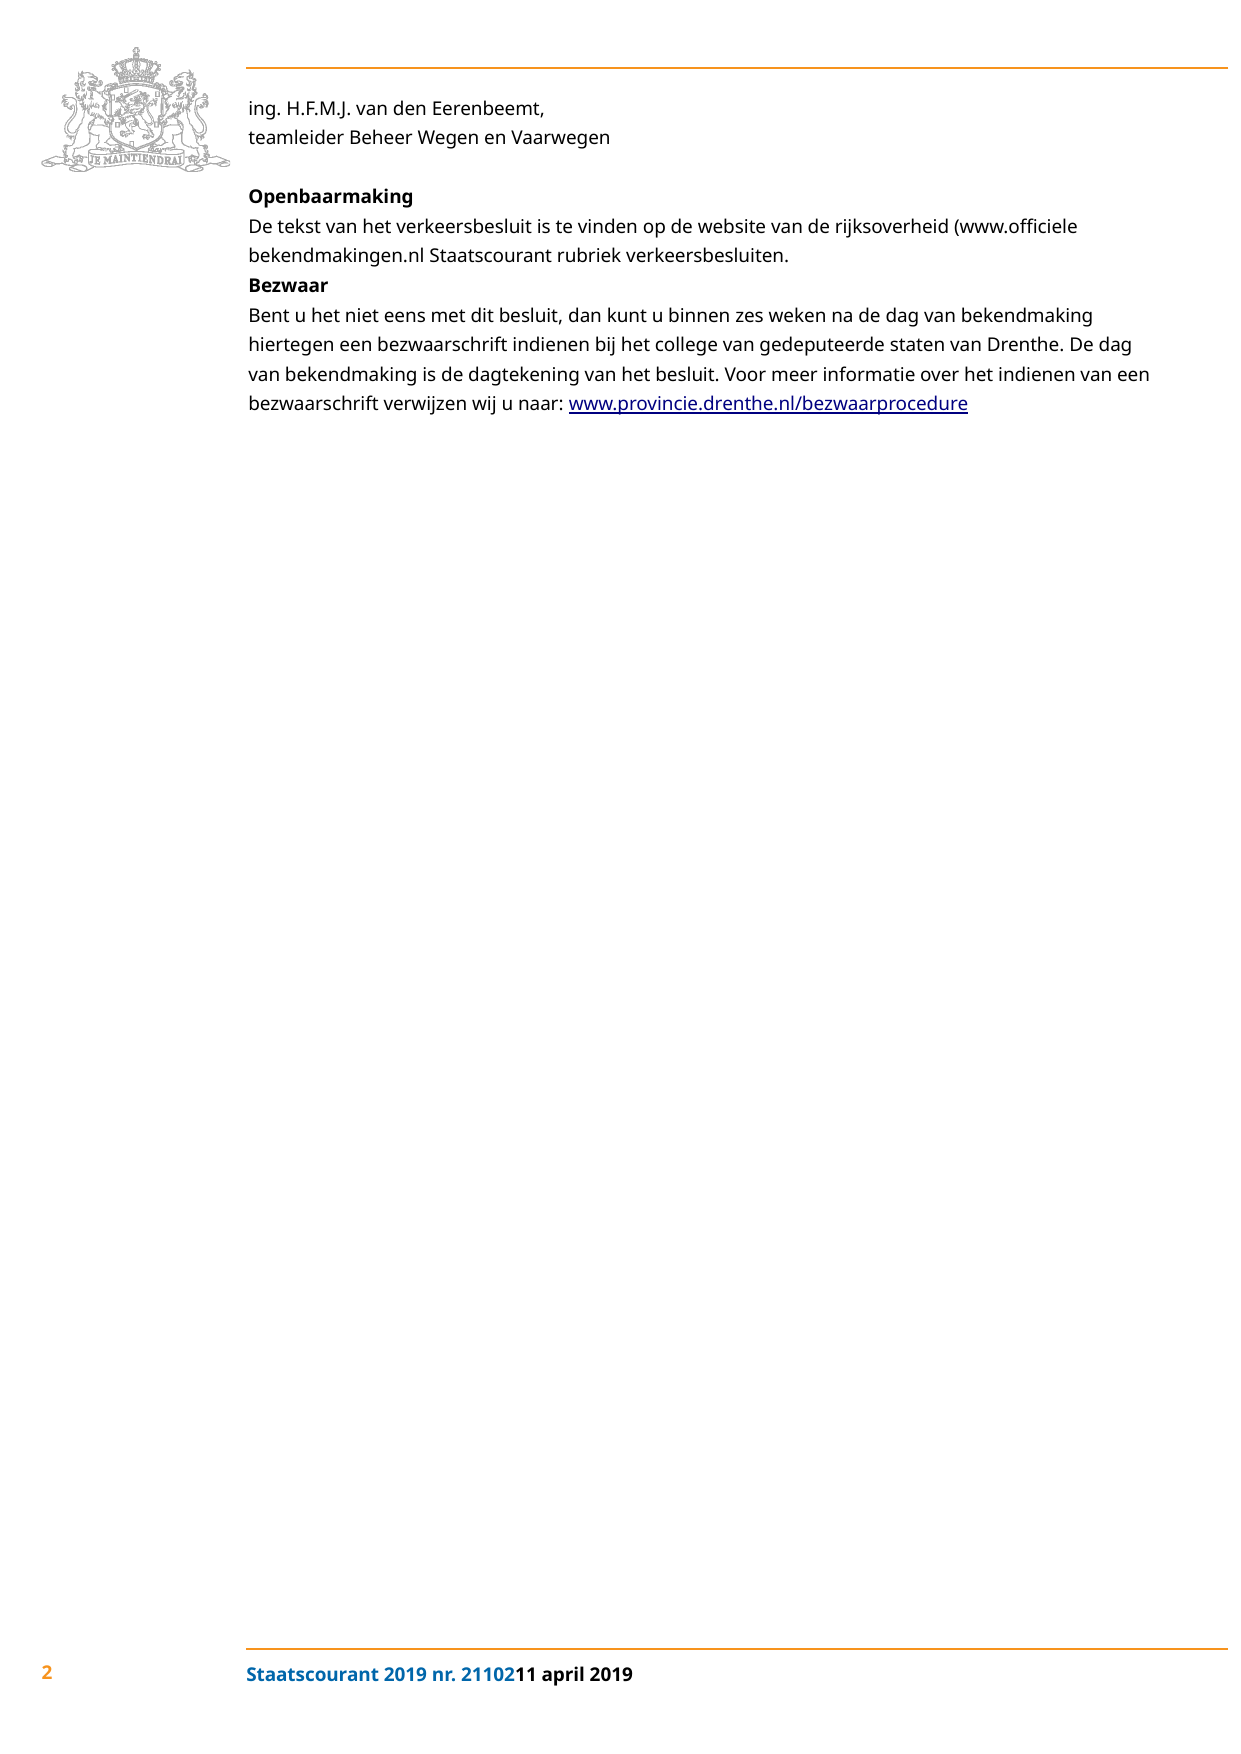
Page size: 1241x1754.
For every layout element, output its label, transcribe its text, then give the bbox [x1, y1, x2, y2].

text teamleider Beheer Wegen en Vaarwegen [248, 124, 1152, 150]
text Bezwaar [248, 272, 1152, 298]
text Openbaarmaking [248, 183, 1152, 209]
text Bent u het niet eens met dit besluit, dan kunt u binnen zes weken na de dag van bekendmaking hiertegen een bezwaarschrift indienen bij het college van gedeputeerde staten van Drenthe. De dag van bekendmaking is de dagtekening van het besluit. Voor meer informatie over het indienen van een bezwaarschrift verwijzen wij u naar: www.provincie.drenthe.nl/bezwaarprocedure [248, 302, 1152, 416]
text ing. H.F.M.J. van den Eerenbeemt, [248, 95, 1152, 121]
picture [41, 47, 231, 172]
text De tekst van het verkeersbesluit is te vinden op de website van de rijksoverheid (www.officiele bekendmakingen.nl Staatscourant rubriek verkeersbesluiten. [248, 213, 1152, 268]
